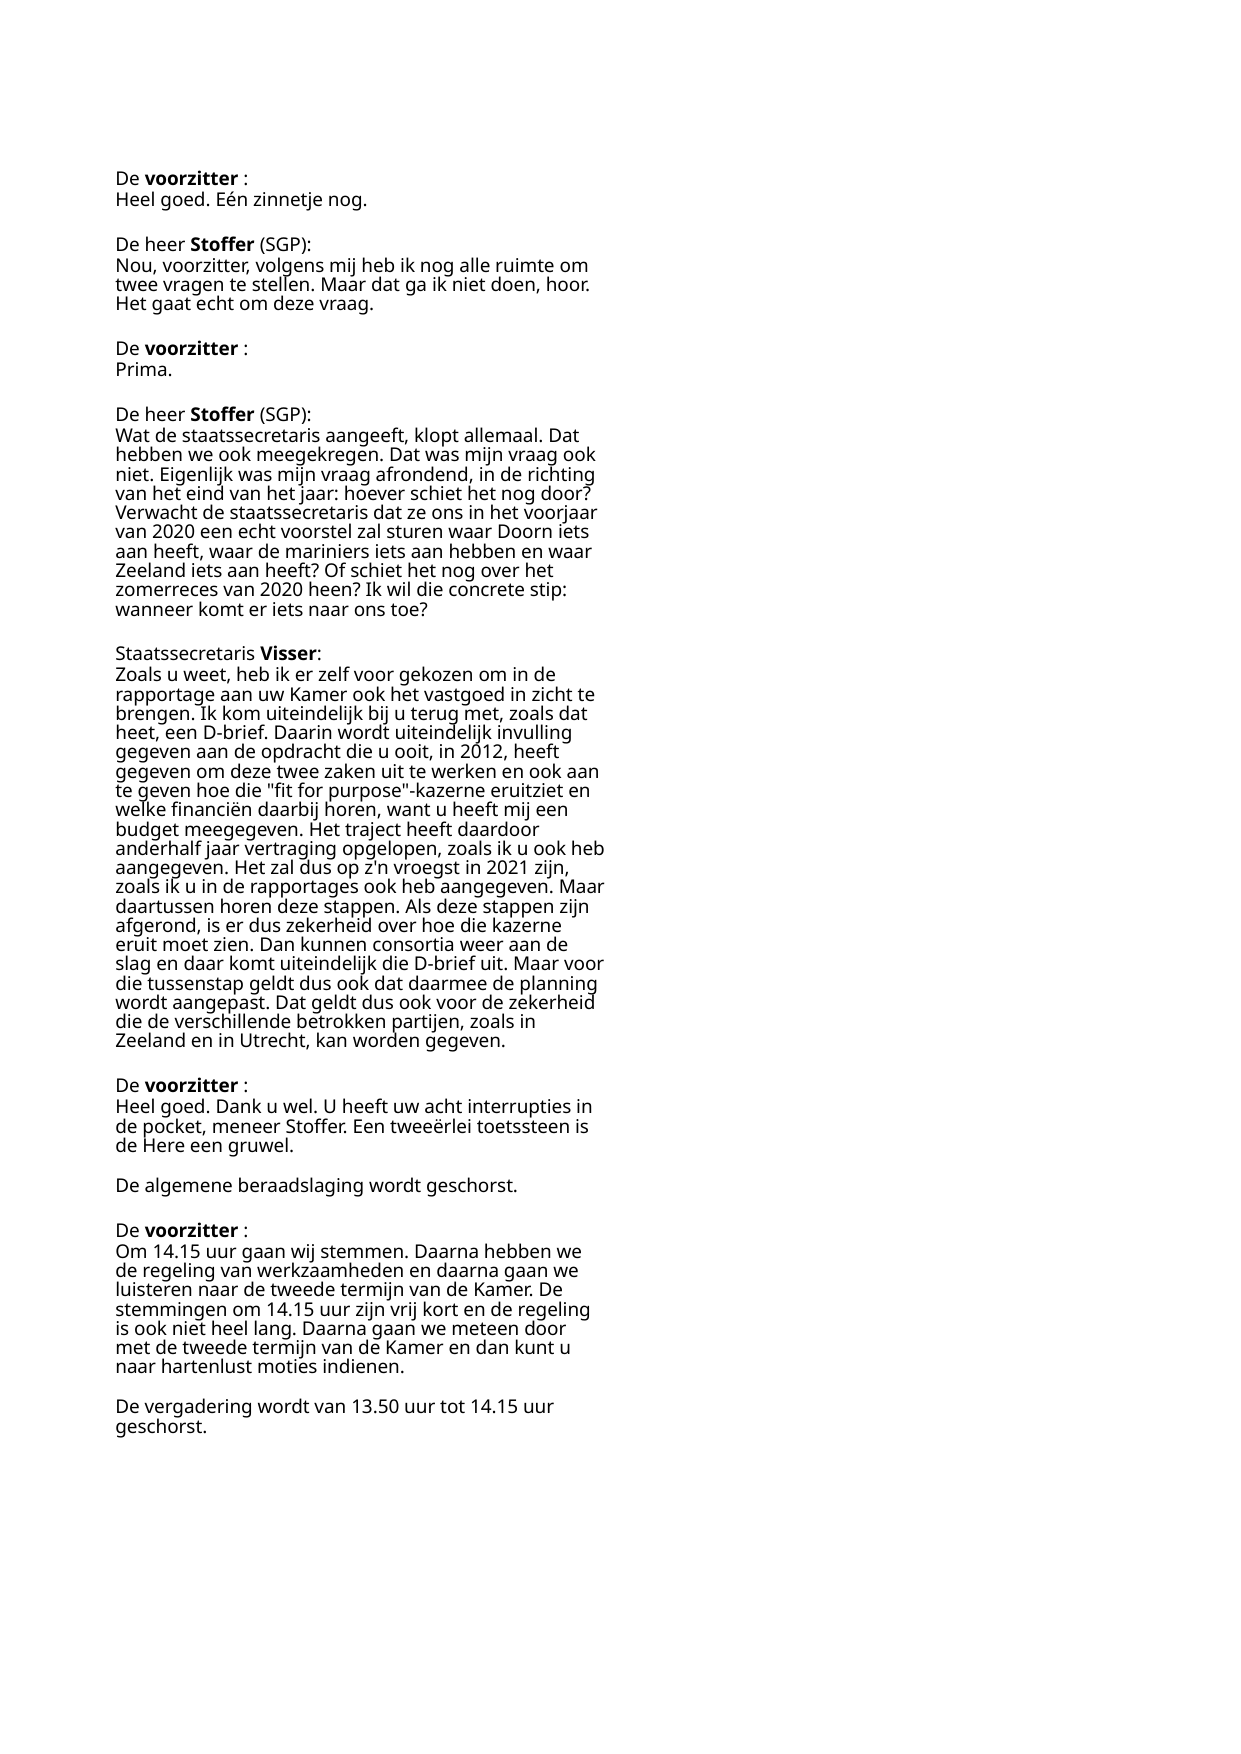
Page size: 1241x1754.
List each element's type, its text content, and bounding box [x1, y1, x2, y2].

text De heer Stoffer (SGP): [115, 231, 605, 257]
text De heer Stoffer (SGP): [115, 401, 605, 427]
text De vergadering wordt van 13.50 uur tot 14.15 uur geschorst. [115, 1398, 605, 1437]
text De voorzitter : [115, 165, 605, 191]
text Nou, voorzitter, volgens mij heb ik nog alle ruimte om twee vragen te stellen. Maar dat ga ik niet doen, hoor. Het gaat echt om deze vraag. [115, 257, 605, 315]
text Wat de staatssecretaris aangeeft, klopt allemaal. Dat hebben we ook meegekregen. Dat was mijn vraag ook niet. Eigenlijk was mijn vraag afrondend, in de richting van het eind van het jaar: hoever schiet het nog door? Verwacht de staatssecretaris dat ze ons in het voorjaar van 2020 een echt voorstel zal sturen waar Doorn iets aan heeft, waar de mariniers iets aan hebben en waar Zeeland iets aan heeft? Of schiet het nog over het zomerreces van 2020 heen? Ik wil die concrete stip: wanneer komt er iets naar ons toe? [115, 427, 605, 620]
text Heel goed. Dank u wel. U heeft uw acht interrupties in de pocket, meneer Stoffer. Een tweeërlei toetssteen is de Here een gruwel. [115, 1098, 605, 1156]
text Zoals u weet, heb ik er zelf voor gekozen om in de rapportage aan uw Kamer ook het vastgoed in zicht te brengen. Ik kom uiteindelijk bij u terug met, zoals dat heet, een D-brief. Daarin wordt uiteindelijk invulling gegeven aan de opdracht die u ooit, in 2012, heeft gegeven om deze twee zaken uit te werken en ook aan te geven hoe die "fit for purpose"-kazerne eruitziet en welke financiën daarbij horen, want u heeft mij een budget meegegeven. Het traject heeft daardoor anderhalf jaar vertraging opgelopen, zoals ik u ook heb aangegeven. Het zal dus op z'n vroegst in 2021 zijn, zoals ik u in de rapportages ook heb aangegeven. Maar daartussen horen deze stappen. Als deze stappen zijn afgerond, is er dus zekerheid over hoe die kazerne eruit moet zien. Dan kunnen consortia weer aan de slag en daar komt uiteindelijk die D-brief uit. Maar voor die tussenstap geldt dus ook dat daarmee de planning wordt aangepast. Dat geldt dus ook voor de zekerheid die de verschillende betrokken partijen, zoals in Zeeland en in Utrecht, kan worden gegeven. [115, 666, 605, 1052]
text Staatssecretaris Visser: [115, 641, 605, 666]
text De voorzitter : [115, 336, 605, 361]
text Prima. [115, 361, 605, 381]
text Heel goed. Eén zinnetje nog. [115, 191, 605, 210]
text De voorzitter : [115, 1217, 605, 1243]
text De algemene beraadslaging wordt geschorst. [115, 1177, 605, 1196]
text Om 14.15 uur gaan wij stemmen. Daarna hebben we de regeling van werkzaamheden en daarna gaan we luisteren naar de tweede termijn van de Kamer. De stemmingen om 14.15 uur zijn vrij kort en de regeling is ook niet heel lang. Daarna gaan we meteen door met de tweede termijn van de Kamer en dan kunt u naar hartenlust moties indienen. [115, 1243, 605, 1378]
text De voorzitter : [115, 1073, 605, 1098]
